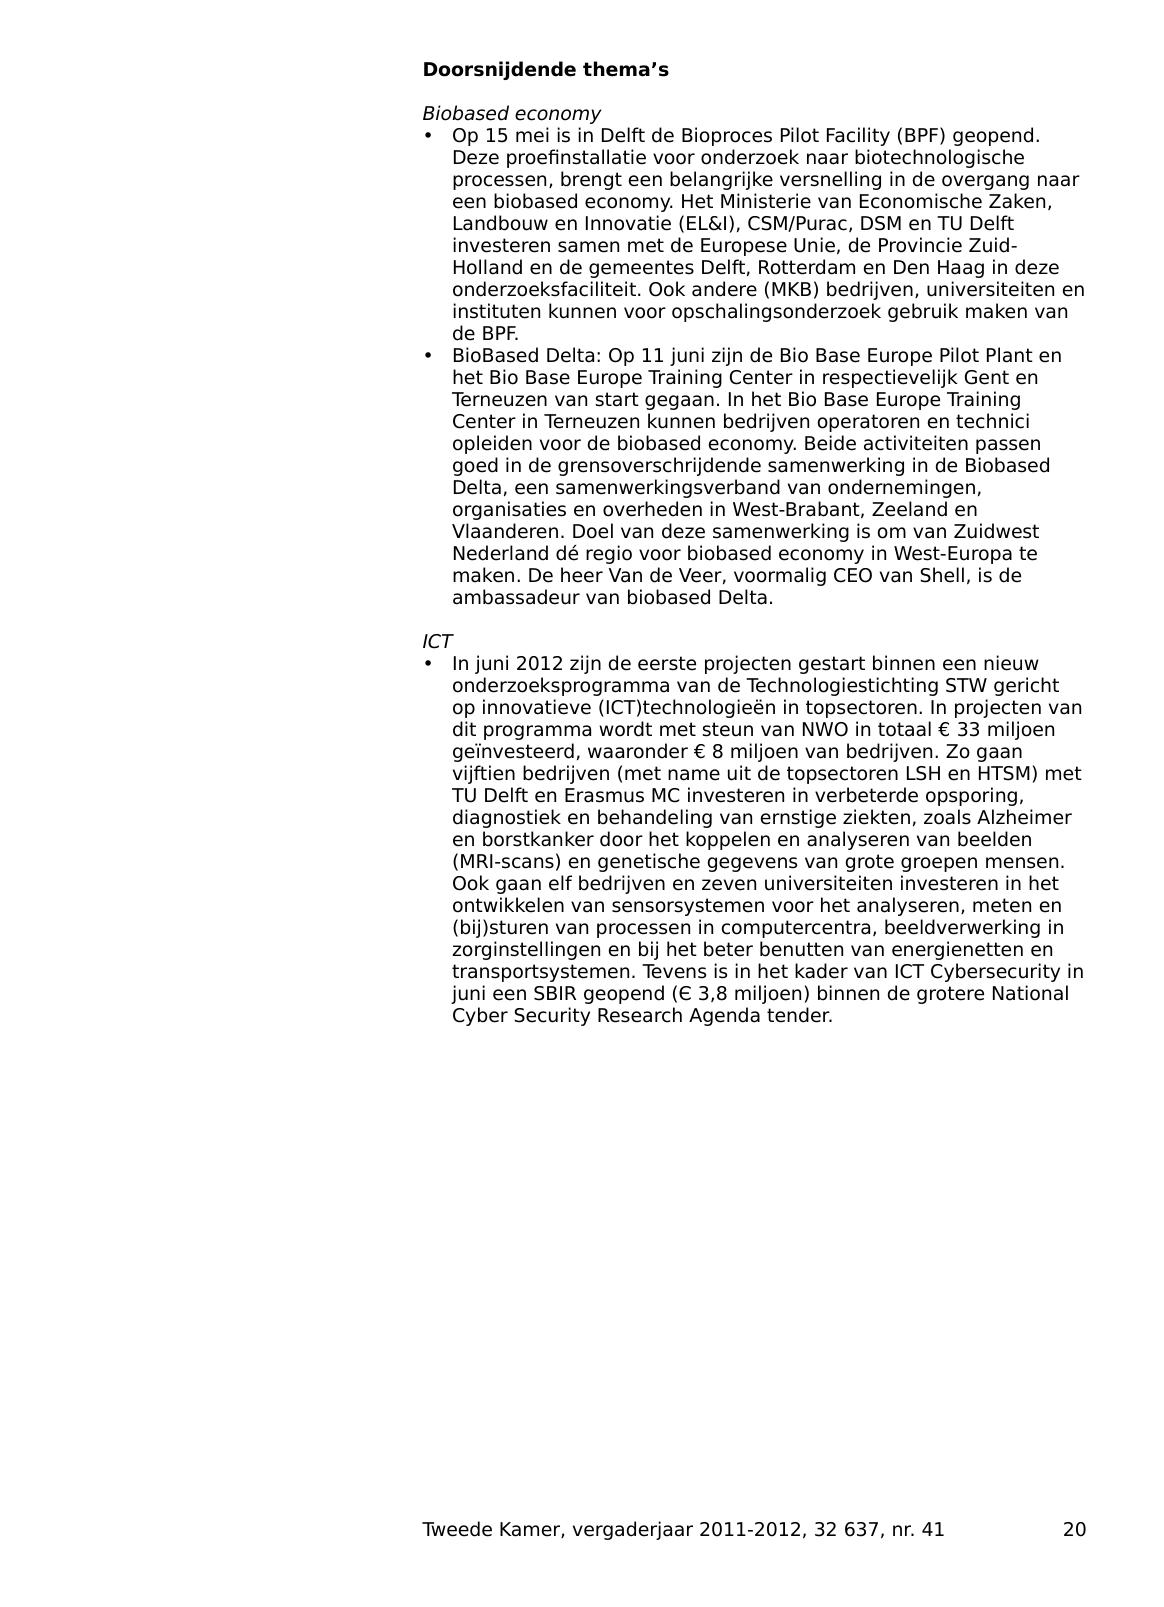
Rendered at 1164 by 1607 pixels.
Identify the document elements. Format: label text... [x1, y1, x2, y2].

subtitle Doorsnijdende thema’s [422, 59, 1087, 81]
subtitle ICT [422, 631, 1087, 653]
subtitle Biobased economy [422, 103, 1087, 125]
text • BioBased Delta: Op 11 juni zijn de Bio Base Europe Pilot Plant en het Bio Base Europe Training Center in respectievelijk Gent en Terneuzen van start gegaan. In het Bio Base Europe Training Center in Terneuzen kunnen bedrijven operatoren en technici opleiden voor de biobased economy. Beide activiteiten passen goed in de grensoverschrijdende samenwerking in de Biobased Delta, een samenwerkingsverband van ondernemingen, organisaties en overheden in West-Brabant, Zeeland en Vlaanderen. Doel van deze samenwerking is om van Zuidwest Nederland dé regio voor biobased economy in West-Europa te maken. De heer Van de Veer, voormalig CEO van Shell, is de ambassadeur van biobased Delta. [422, 345, 1087, 609]
text • In juni 2012 zijn de eerste projecten gestart binnen een nieuw onderzoeksprogramma van de Technologiestichting STW gericht op innovatieve (ICT)technologieën in topsectoren. In projecten van dit programma wordt met steun van NWO in totaal € 33 miljoen geïnvesteerd, waaronder € 8 miljoen van bedrijven. Zo gaan vijftien bedrijven (met name uit de topsectoren LSH en HTSM) met TU Delft en Erasmus MC investeren in verbeterde opsporing, diagnostiek en behandeling van ernstige ziekten, zoals Alzheimer en borstkanker door het koppelen en analyseren van beelden (MRI-scans) en genetische gegevens van grote groepen mensen. Ook gaan elf bedrijven en zeven universiteiten investeren in het ontwikkelen van sensorsystemen voor het analyseren, meten en (bij)sturen van processen in computercentra, beeldverwerking in zorginstellingen en bij het beter benutten van energienetten en transportsystemen. Tevens is in het kader van ICT Cybersecurity in juni een SBIR geopend (Є 3,8 miljoen) binnen de grotere National Cyber Security Research Agenda tender. [422, 653, 1087, 1027]
text • Op 15 mei is in Delft de Bioproces Pilot Facility (BPF) geopend. Deze proefinstallatie voor onderzoek naar biotechnologische processen, brengt een belangrijke versnelling in de overgang naar een biobased economy. Het Ministerie van Economische Zaken, Landbouw en Innovatie (EL&I), CSM/Purac, DSM en TU Delft investeren samen met de Europese Unie, de Provincie Zuid-Holland en de gemeentes Delft, Rotterdam en Den Haag in deze onderzoeksfaciliteit. Ook andere (MKB) bedrijven, universiteiten en instituten kunnen voor opschalingsonderzoek gebruik maken van de BPF. [422, 125, 1087, 345]
